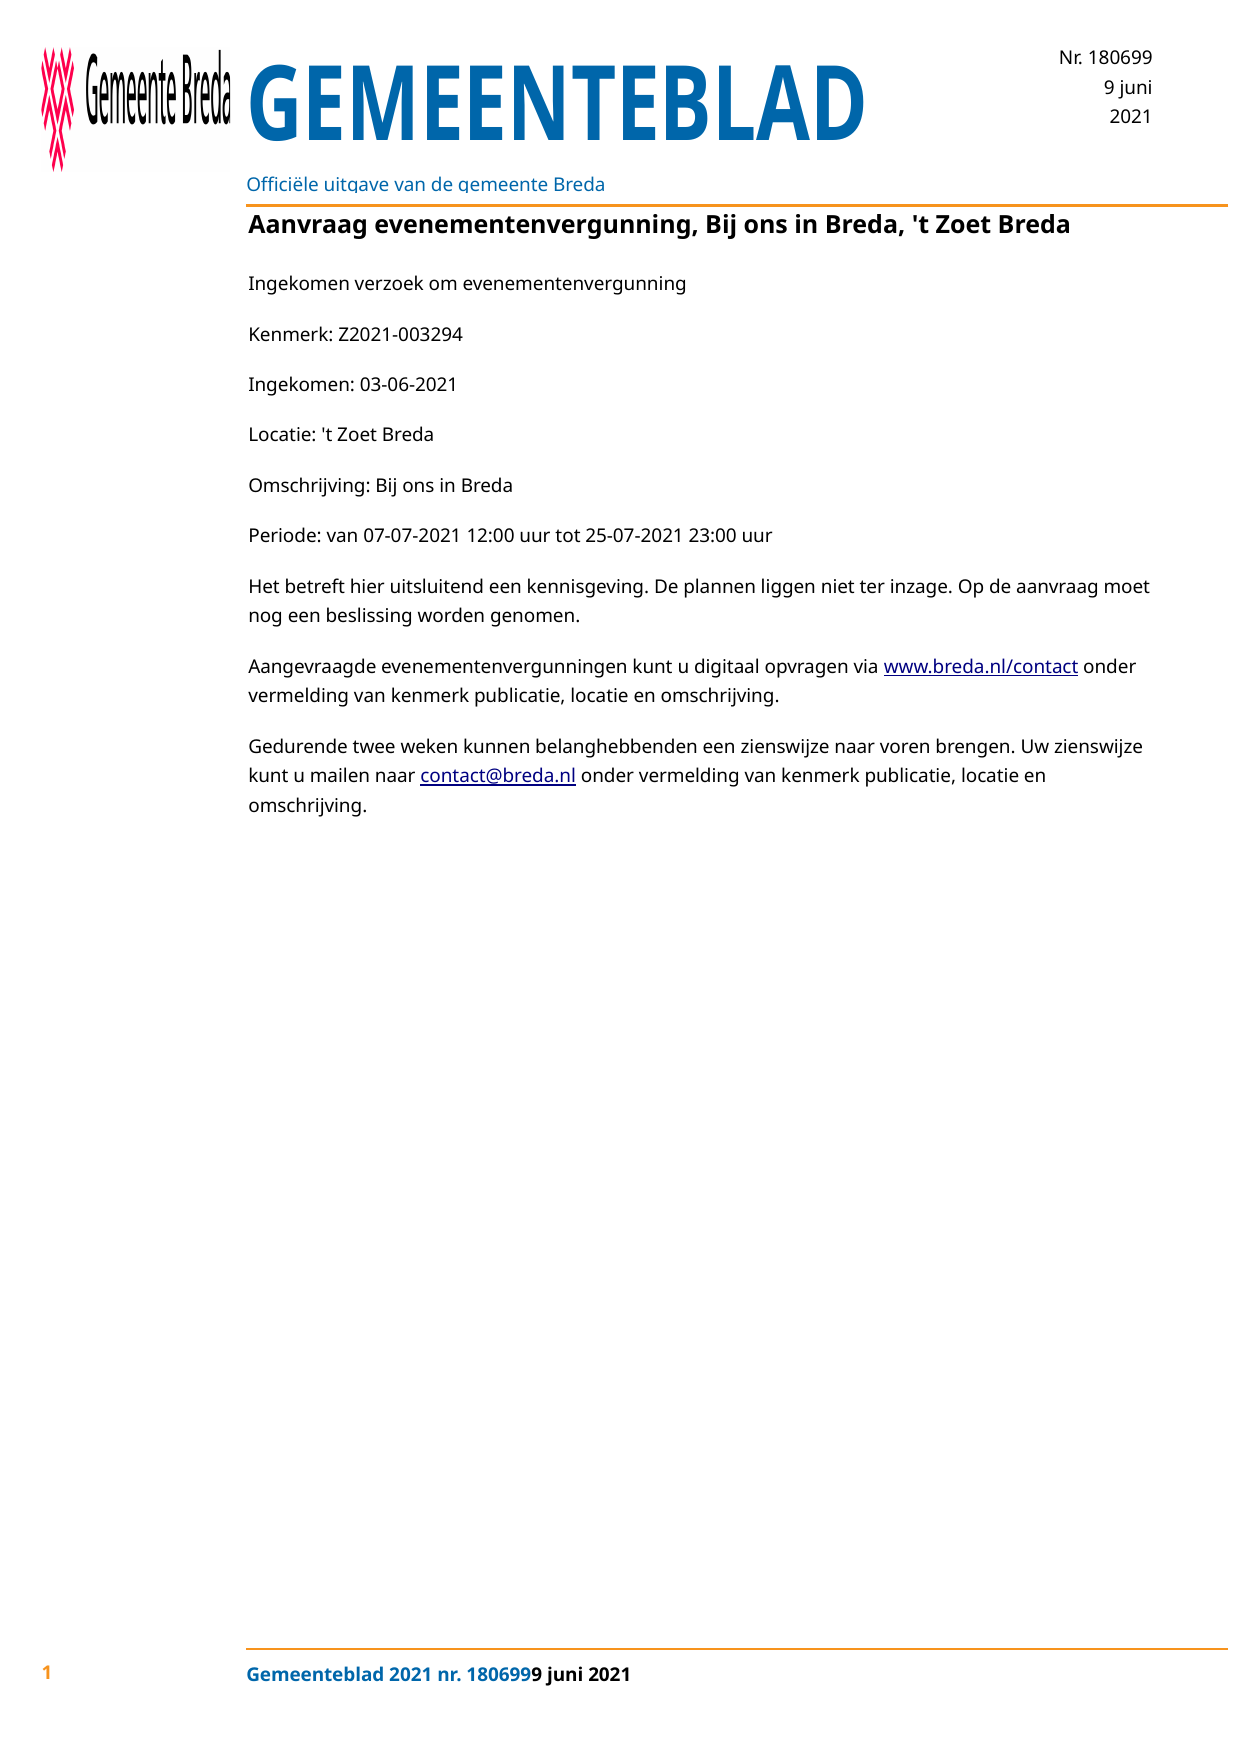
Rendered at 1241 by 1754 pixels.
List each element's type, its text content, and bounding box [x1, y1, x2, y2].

text Locatie: 't Zoet Breda [248, 422, 1152, 447]
text Ingekomen: 03-06-2021 [248, 371, 1152, 397]
text Omschrijving: Bij ons in Breda [248, 472, 1152, 498]
text Periode: van 07-07-2021 12:00 uur tot 25-07-2021 23:00 uur [248, 522, 1152, 548]
text Ingekomen verzoek om evenementenvergunning [248, 270, 1152, 296]
text Kenmerk: Z2021-003294 [248, 321, 1152, 346]
text Het betreft hier uitsluitend een kennisgeving. De plannen liggen niet ter inzage. Op de aanvraag moet nog een beslissing worden genomen. [248, 573, 1152, 628]
picture [41, 47, 231, 172]
text Aanvraag evenementenvergunning, Bij ons in Breda, 't Zoet Breda [248, 207, 1152, 241]
text Gedurende twee weken kunnen belanghebbenden een zienswijze naar voren brengen. Uw zienswijze kunt u mailen naar contact@breda.nl onder vermelding van kenmerk publicatie, locatie en omschrijving. [248, 733, 1152, 818]
text Aangevraagde evenementenvergunningen kunt u digitaal opvragen via www.breda.nl/contact onder vermelding van kenmerk publicatie, locatie en omschrijving. [248, 653, 1152, 708]
